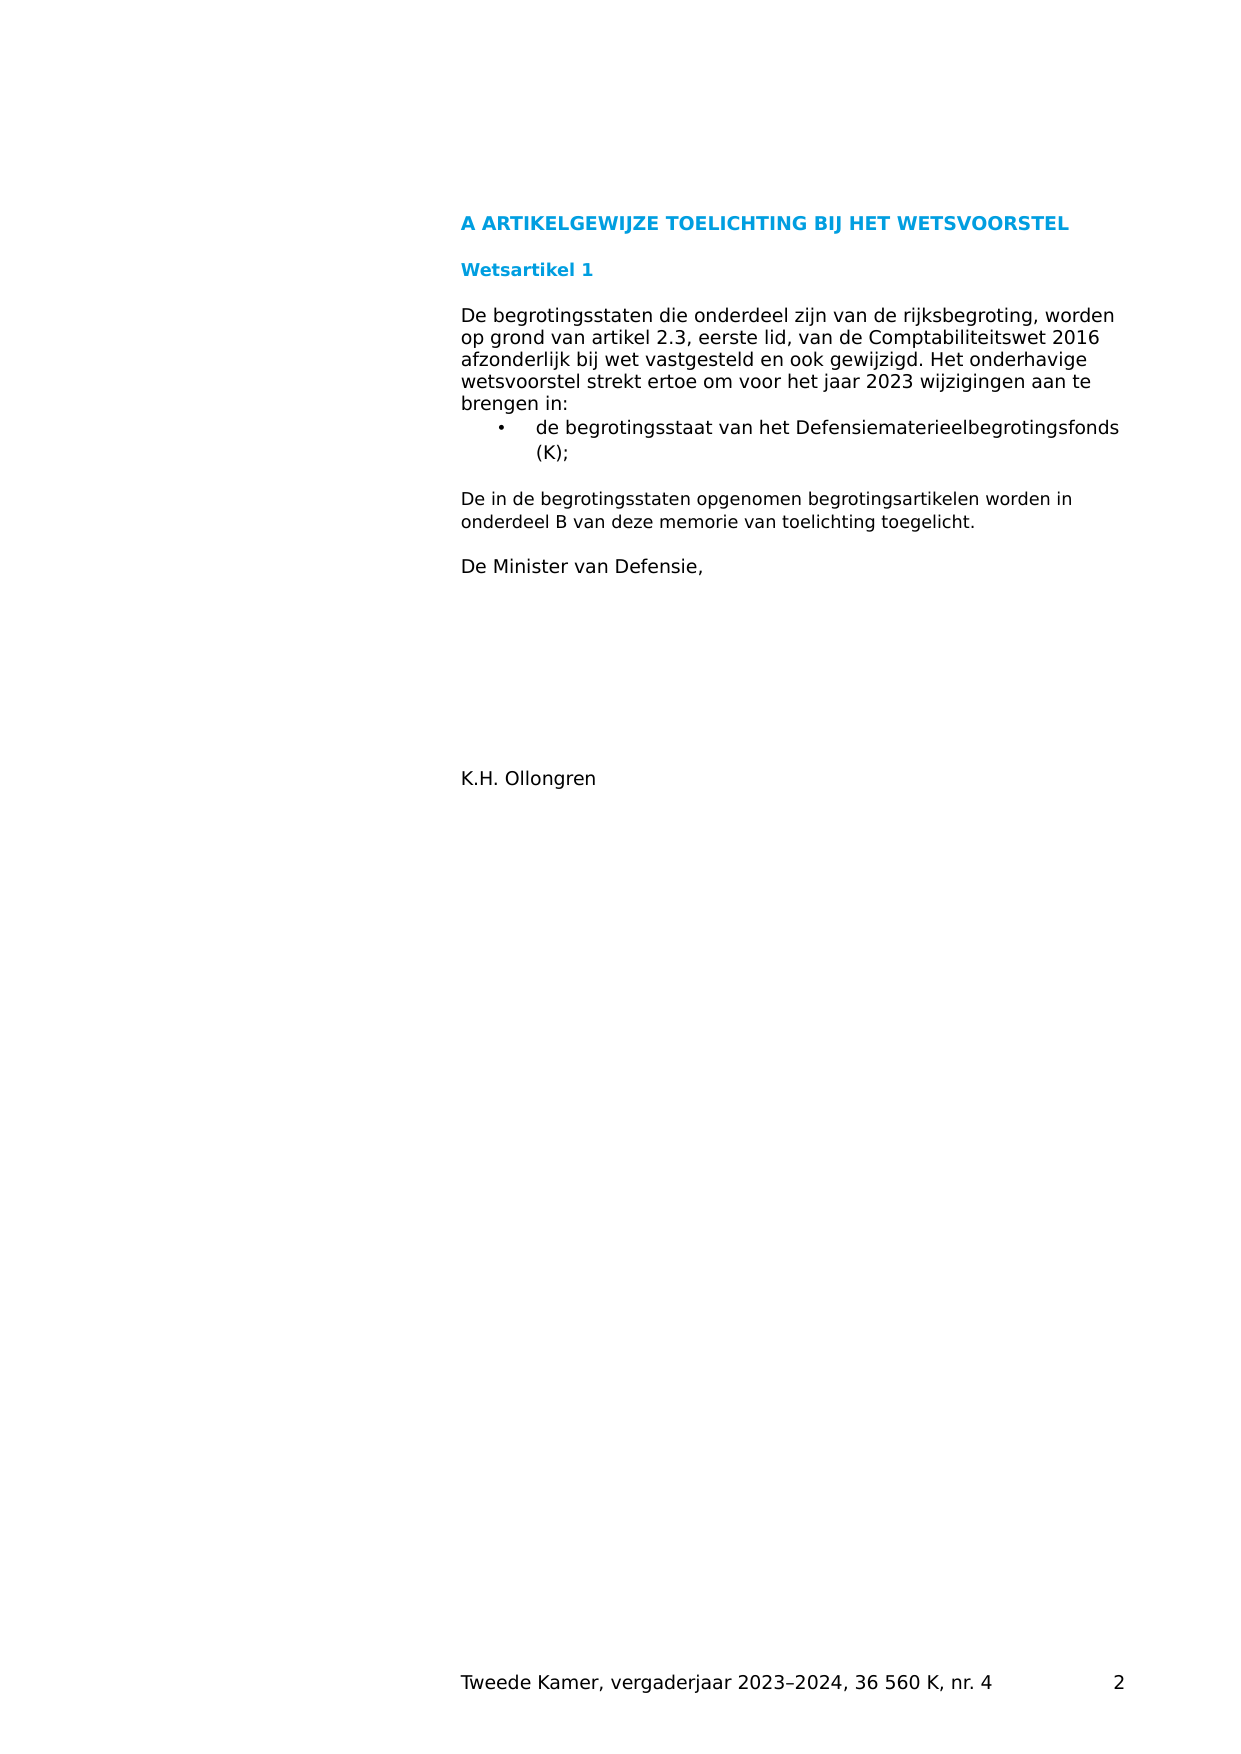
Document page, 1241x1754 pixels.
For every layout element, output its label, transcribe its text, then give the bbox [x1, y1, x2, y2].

text De in de begrotingsstaten opgenomen begrotingsartikelen worden in onderdeel B van deze memorie van toelichting toegelicht. [461, 487, 1125, 533]
text De begrotingsstaten die onderdeel zijn van de rijksbegroting, worden op grond van artikel 2.3, eerste lid, van de Comptabiliteitswet 2016 afzonderlijk bij wet vastgesteld en ook gewijzigd. Het onderhavige wetsvoorstel strekt ertoe om voor het jaar 2023 wijzigingen aan te brengen in: [461, 305, 1125, 415]
text K.H. Ollongren [461, 768, 1125, 790]
list de begrotingsstaat van het Defensiematerieelbegrotingsfonds (K); [498, 415, 1125, 465]
title A Artikelgewijze toelichting bij het wetsvoorstel [461, 213, 1125, 235]
title Wetsartikel 1 [461, 258, 1125, 281]
text De Minister van Defensie, [461, 556, 1125, 577]
